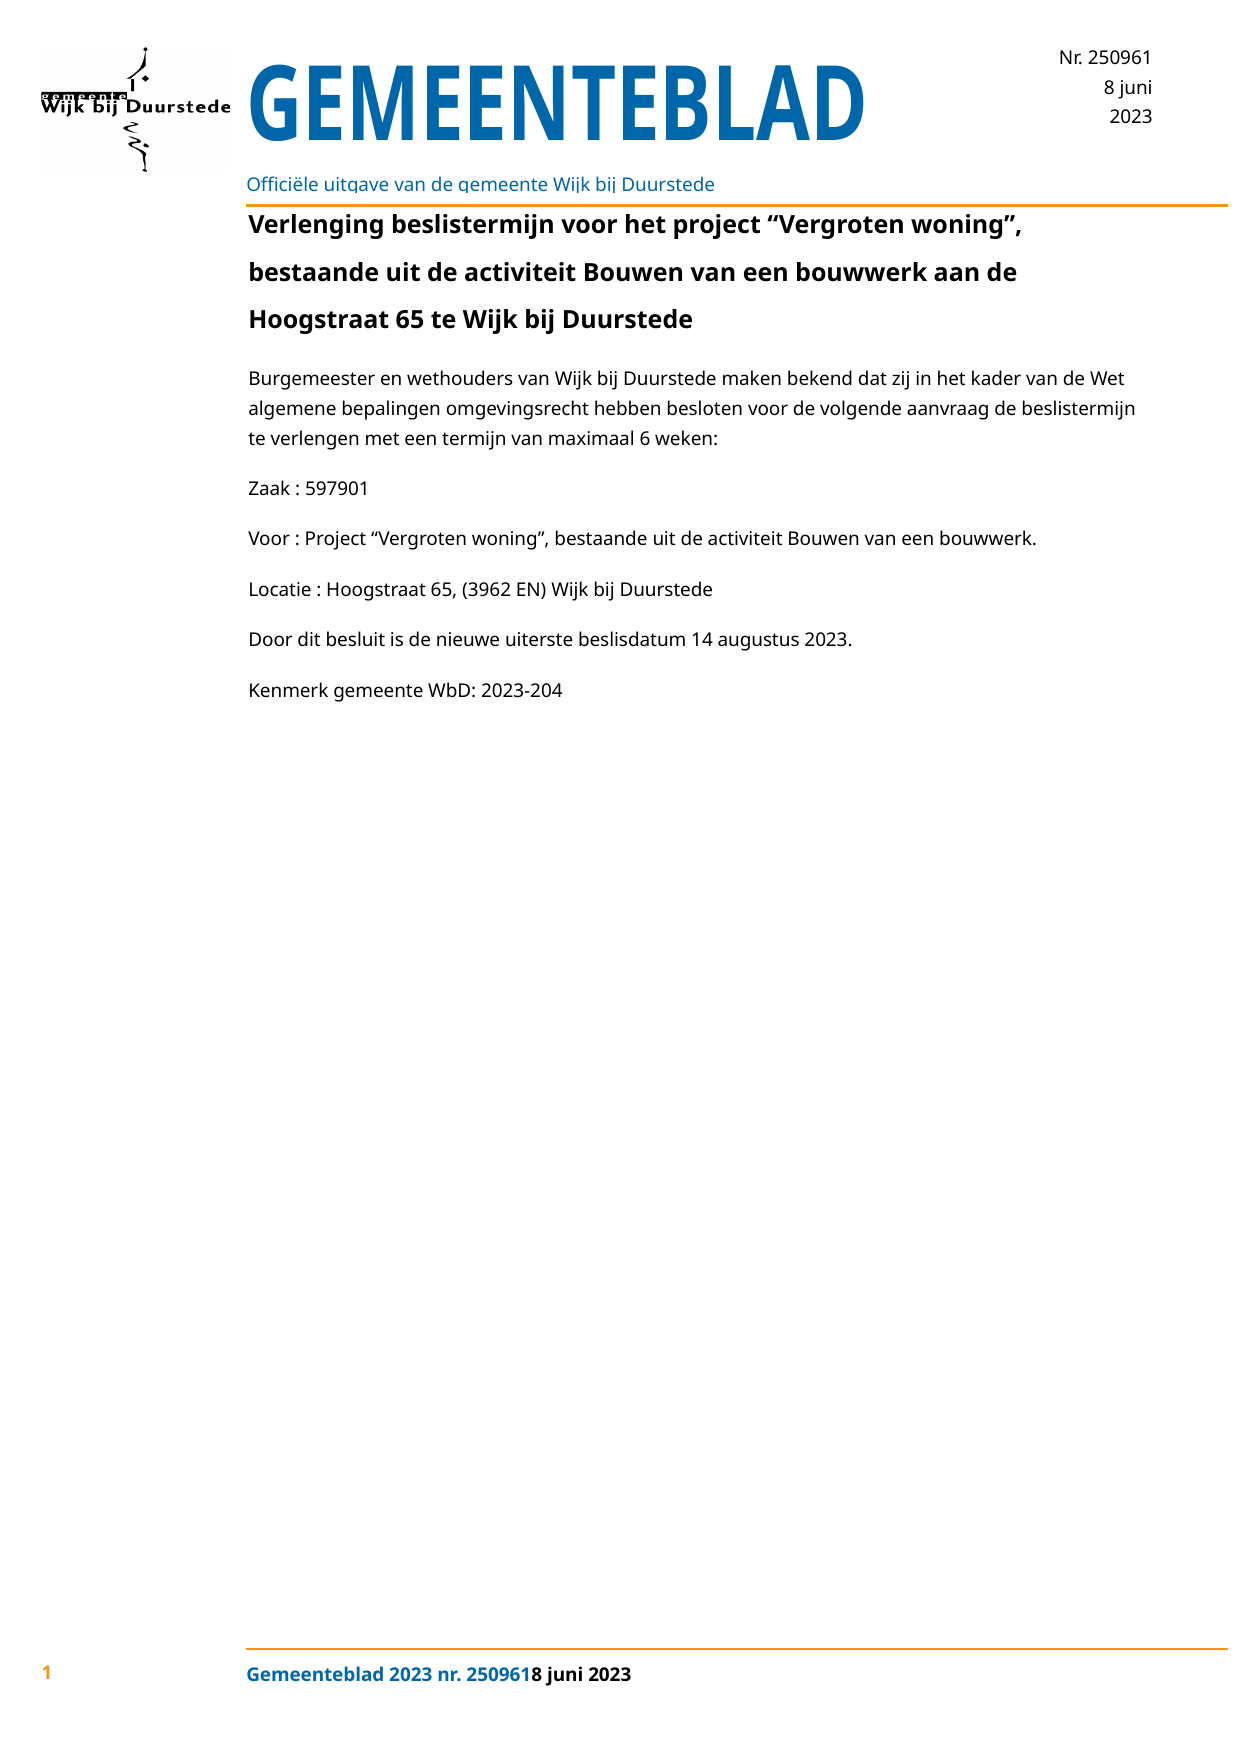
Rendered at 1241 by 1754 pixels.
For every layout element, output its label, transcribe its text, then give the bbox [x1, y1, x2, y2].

text Kenmerk gemeente WbD: 2023-204 [248, 677, 1152, 702]
text Burgemeester en wethouders van Wijk bij Duurstede maken bekend dat zij in het kader van de Wet algemene bepalingen omgevingsrecht hebben besloten voor de volgende aanvraag de beslistermijn te verlengen met een termijn van maximaal 6 weken: [248, 366, 1152, 450]
text Zaak : 597901 [248, 475, 1152, 501]
picture [41, 47, 231, 172]
text Voor : Project “Vergroten woning”, bestaande uit de activiteit Bouwen van een bouwwerk. [248, 526, 1152, 551]
text Door dit besluit is de nieuwe uiterste beslisdatum 14 augustus 2023. [248, 626, 1152, 652]
text Locatie : Hoogstraat 65, (3962 EN) Wijk bij Duurstede [248, 576, 1152, 602]
text Verlenging beslistermijn voor het project “Vergroten woning”, bestaande uit de activiteit Bouwen van een bouwwerk aan de Hoogstraat 65 te Wijk bij Duurstede [248, 207, 1152, 336]
